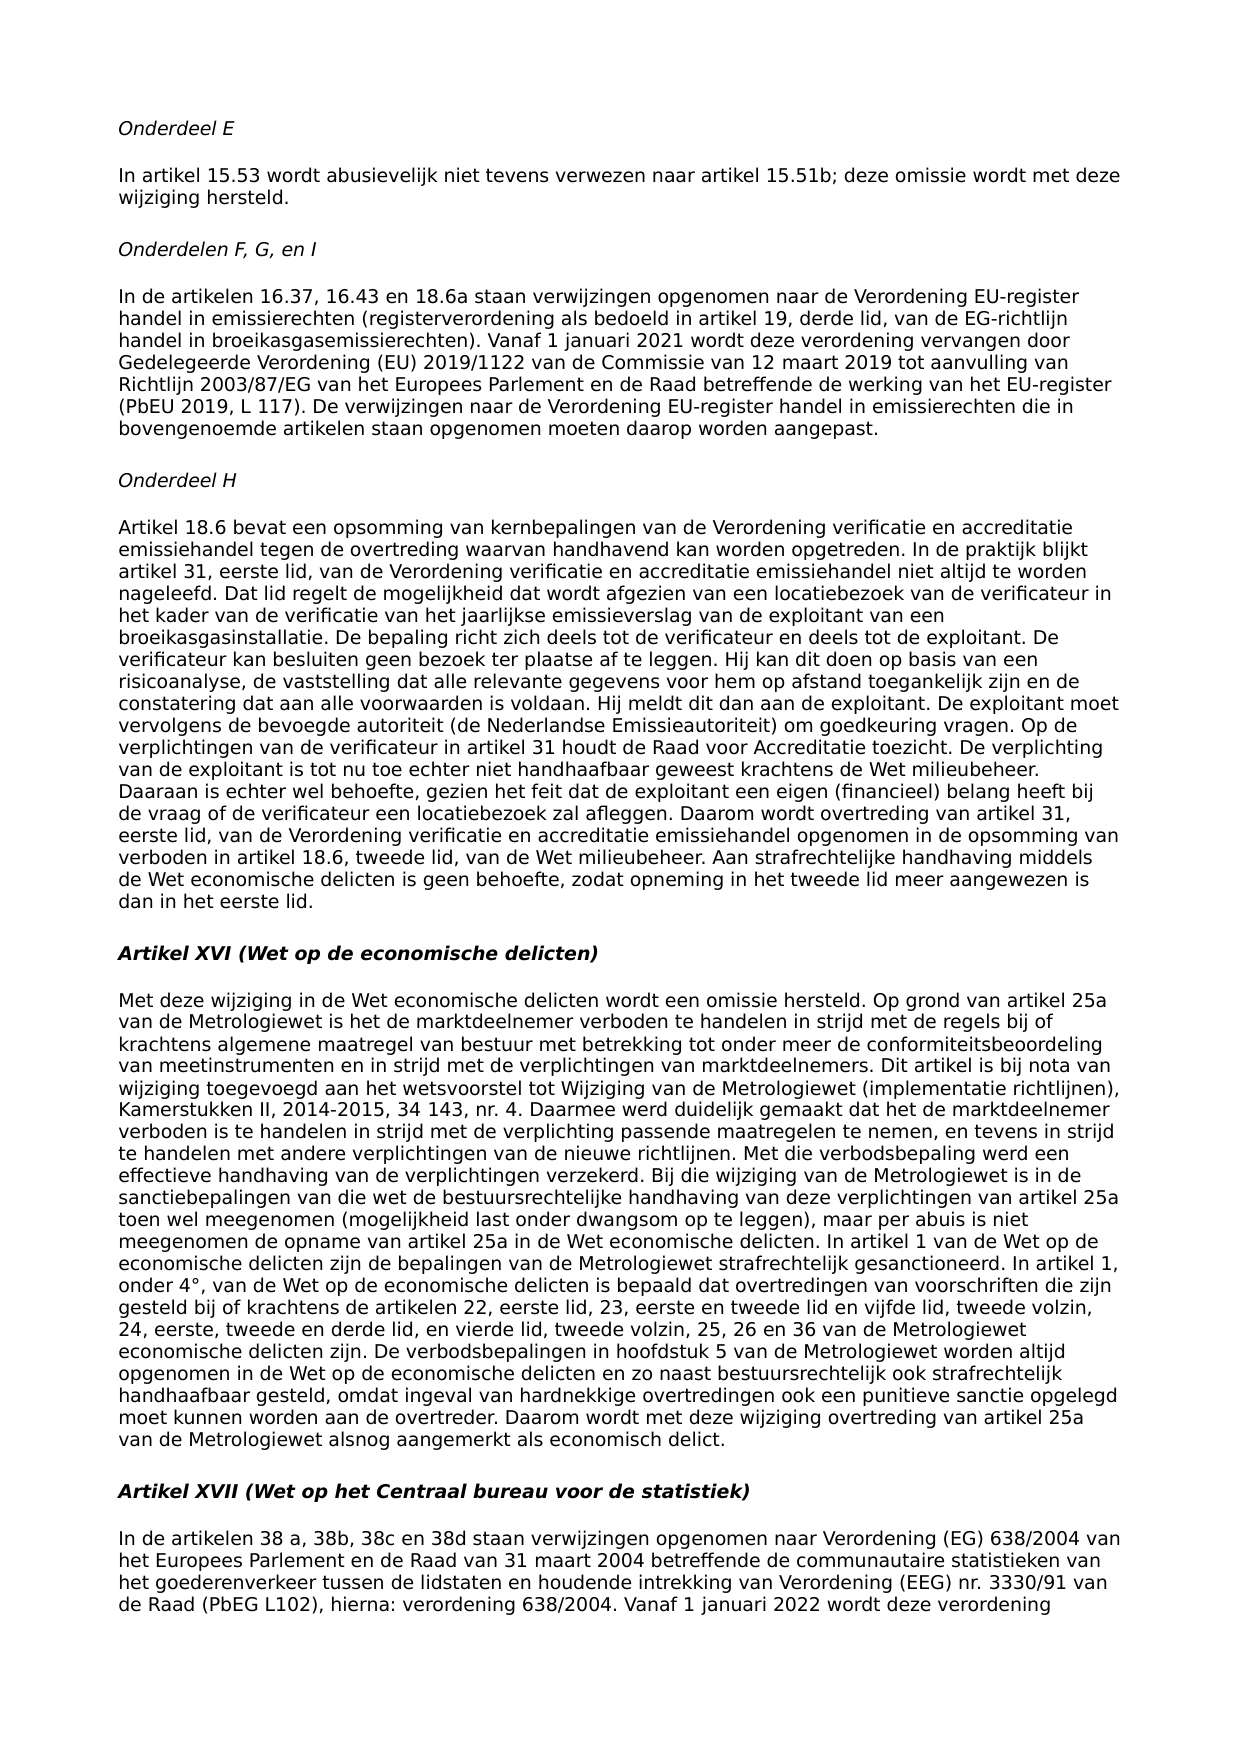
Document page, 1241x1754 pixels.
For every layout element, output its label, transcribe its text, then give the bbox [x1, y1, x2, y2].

text In artikel 15.53 wordt abusievelijk niet tevens verwezen naar artikel 15.51b; deze omissie wordt met deze wijziging hersteld. [118, 165, 1122, 209]
subtitle Artikel XVII (Wet op het Centraal bureau voor de statistiek) [118, 1481, 1122, 1503]
subtitle Artikel XVI (Wet op de economische delicten) [118, 942, 1122, 964]
text In de artikelen 16.37, 16.43 en 18.6a staan verwijzingen opgenomen naar de Verordening EU-register handel in emissierechten (registerverordening als bedoeld in artikel 19, derde lid, van de EG-richtlijn handel in broeikasgasemissierechten). Vanaf 1 januari 2021 wordt deze verordening vervangen door Gedelegeerde Verordening (EU) 2019/1122 van de Commissie van 12 maart 2019 tot aanvulling van Richtlijn 2003/87/EG van het Europees Parlement en de Raad betreffende de werking van het EU-register (PbEU 2019, L 117). De verwijzingen naar de Verordening EU-register handel in emissierechten die in bovengenoemde artikelen staan opgenomen moeten daarop worden aangepast. [118, 286, 1122, 440]
text Met deze wijziging in de Wet economische delicten wordt een omissie hersteld. Op grond van artikel 25a van de Metrologiewet is het de marktdeelnemer verboden te handelen in strijd met de regels bij of krachtens algemene maatregel van bestuur met betrekking tot onder meer de conformiteitsbeoordeling van meetinstrumenten en in strijd met de verplichtingen van marktdeelnemers. Dit artikel is bij nota van wijziging toegevoegd aan het wetsvoorstel tot Wijziging van de Metrologiewet (implementatie richtlijnen), Kamerstukken II, 2014-2015, 34 143, nr. 4. Daarmee werd duidelijk gemaakt dat het de marktdeelnemer verboden is te handelen in strijd met de verplichting passende maatregelen te nemen, en tevens in strijd te handelen met andere verplichtingen van de nieuwe richtlijnen. Met die verbodsbepaling werd een effectieve handhaving van de verplichtingen verzekerd. Bij die wijziging van de Metrologiewet is in de sanctiebepalingen van die wet de bestuursrechtelijke handhaving van deze verplichtingen van artikel 25a toen wel meegenomen (mogelijkheid last onder dwangsom op te leggen), maar per abuis is niet meegenomen de opname van artikel 25a in de Wet economische delicten. In artikel 1 van de Wet op de economische delicten zijn de bepalingen van de Metrologiewet strafrechtelijk gesanctioneerd. In artikel 1, onder 4°, van de Wet op de economische delicten is bepaald dat overtredingen van voorschriften die zijn gesteld bij of krachtens de artikelen 22, eerste lid, 23, eerste en tweede lid en vijfde lid, tweede volzin, 24, eerste, tweede en derde lid, en vierde lid, tweede volzin, 25, 26 en 36 van de Metrologiewet economische delicten zijn. De verbodsbepalingen in hoofdstuk 5 van de Metrologiewet worden altijd opgenomen in de Wet op de economische delicten en zo naast bestuursrechtelijk ook strafrechtelijk handhaafbaar gesteld, omdat ingeval van hardnekkige overtredingen ook een punitieve sanctie opgelegd moet kunnen worden aan de overtreder. Daarom wordt met deze wijziging overtreding van artikel 25a van de Metrologiewet alsnog aangemerkt als economisch delict. [118, 989, 1122, 1451]
subtitle Onderdeel H [118, 470, 1122, 492]
text Artikel 18.6 bevat een opsomming van kernbepalingen van de Verordening verificatie en accreditatie emissiehandel tegen de overtreding waarvan handhavend kan worden opgetreden. In de praktijk blijkt artikel 31, eerste lid, van de Verordening verificatie en accreditatie emissiehandel niet altijd te worden nageleefd. Dat lid regelt de mogelijkheid dat wordt afgezien van een locatiebezoek van de verificateur in het kader van de verificatie van het jaarlijkse emissieverslag van de exploitant van een broeikasgasinstallatie. De bepaling richt zich deels tot de verificateur en deels tot de exploitant. De verificateur kan besluiten geen bezoek ter plaatse af te leggen. Hij kan dit doen op basis van een risicoanalyse, de vaststelling dat alle relevante gegevens voor hem op afstand toegankelijk zijn en de constatering dat aan alle voorwaarden is voldaan. Hij meldt dit dan aan de exploitant. De exploitant moet vervolgens de bevoegde autoriteit (de Nederlandse Emissieautoriteit) om goedkeuring vragen. Op de verplichtingen van de verificateur in artikel 31 houdt de Raad voor Accreditatie toezicht. De verplichting van de exploitant is tot nu toe echter niet handhaafbaar geweest krachtens de Wet milieubeheer. Daaraan is echter wel behoefte, gezien het feit dat de exploitant een eigen (financieel) belang heeft bij de vraag of de verificateur een locatiebezoek zal afleggen. Daarom wordt overtreding van artikel 31, eerste lid, van de Verordening verificatie en accreditatie emissiehandel opgenomen in de opsomming van verboden in artikel 18.6, tweede lid, van de Wet milieubeheer. Aan strafrechtelijke handhaving middels de Wet economische delicten is geen behoefte, zodat opneming in het tweede lid meer aangewezen is dan in het eerste lid. [118, 517, 1122, 912]
text In de artikelen 38 a, 38b, 38c en 38d staan verwijzingen opgenomen naar Verordening (EG) 638/2004 van het Europees Parlement en de Raad van 31 maart 2004 betreffende de communautaire statistieken van het goederenverkeer tussen de lidstaten en houdende intrekking van Verordening (EEG) nr. 3330/91 van de Raad (PbEG L102), hierna: verordening 638/2004. Vanaf 1 januari 2022 wordt deze verordening [118, 1528, 1122, 1616]
subtitle Onderdeel E [118, 118, 1122, 140]
subtitle Onderdelen F, G, en I [118, 239, 1122, 261]
